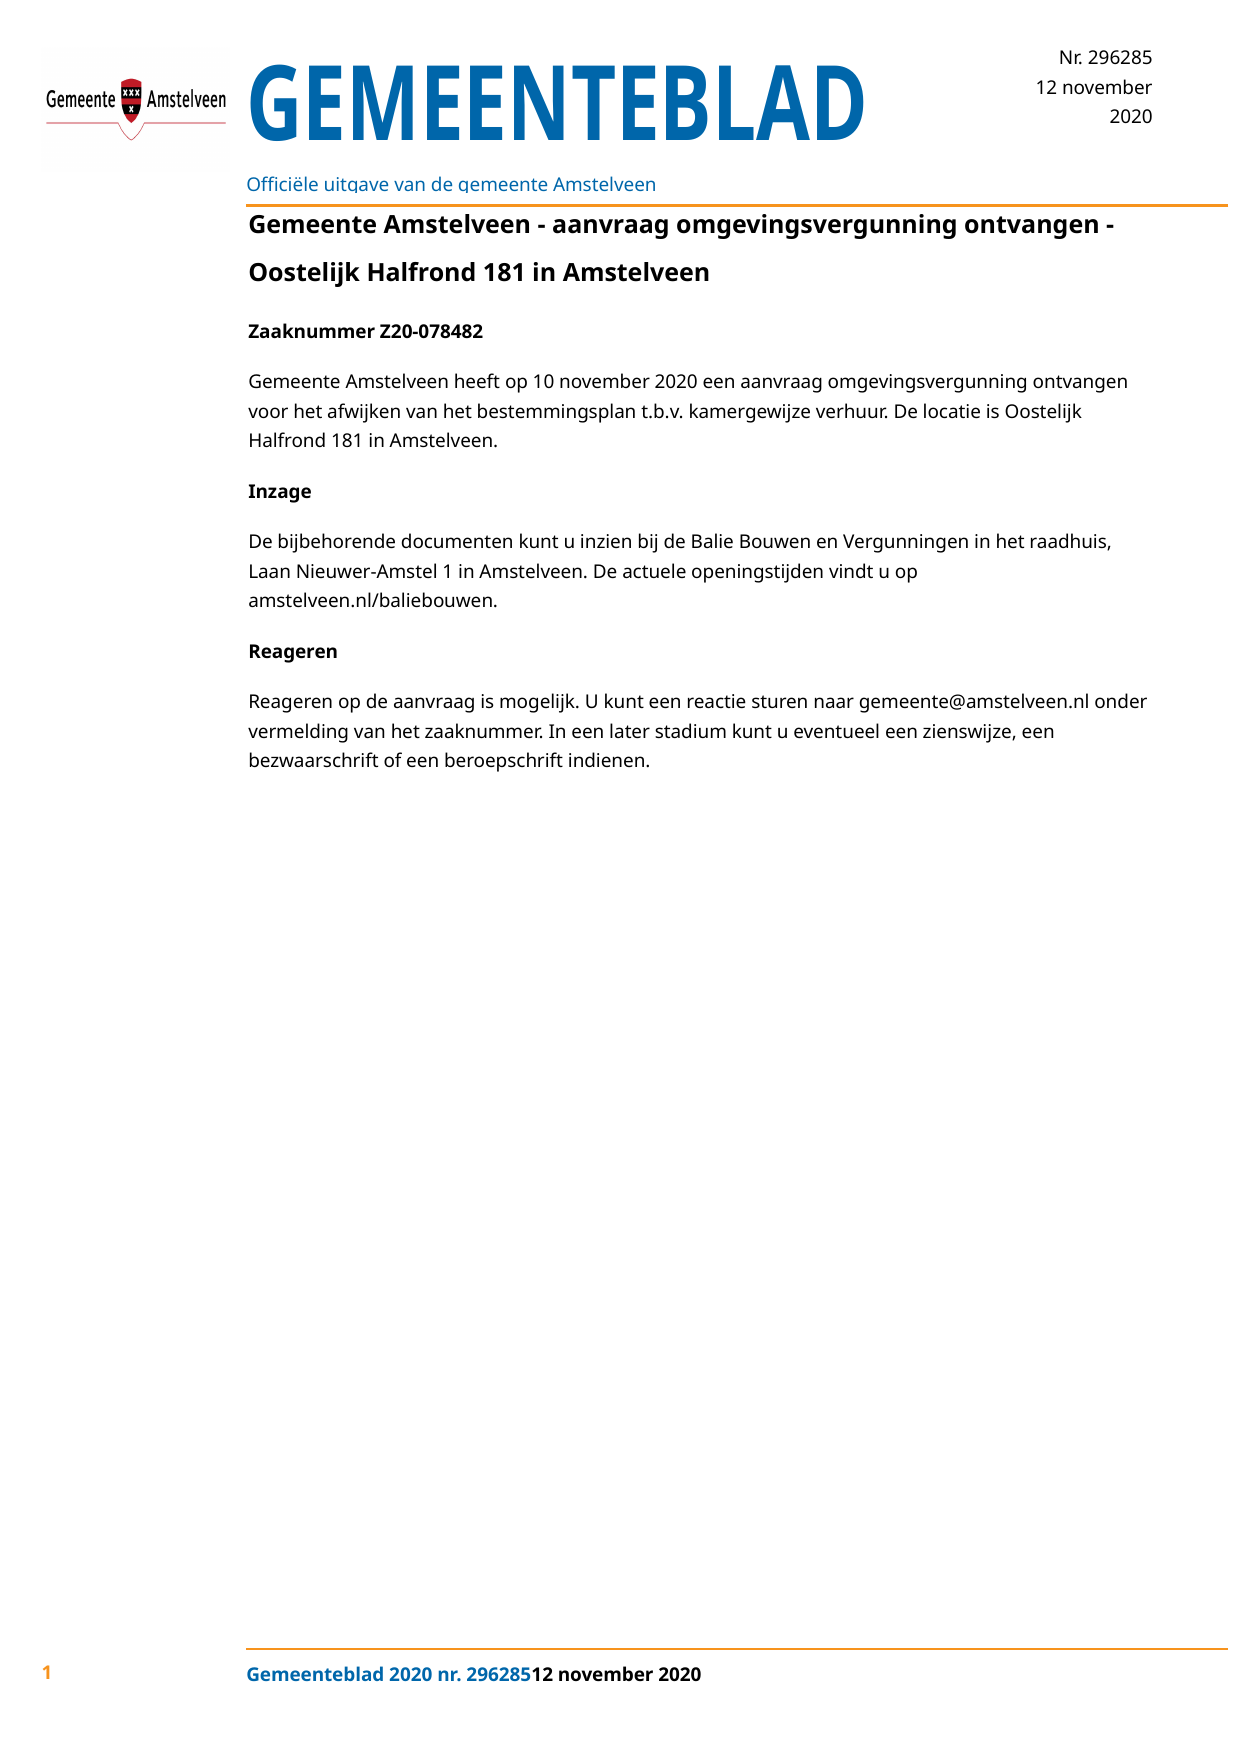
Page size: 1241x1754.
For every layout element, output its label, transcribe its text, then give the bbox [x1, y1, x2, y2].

text Gemeente Amstelveen - aanvraag omgevingsvergunning ontvangen - Oostelijk Halfrond 181 in Amstelveen [248, 207, 1152, 288]
text Reageren op de aanvraag is mogelijk. U kunt een reactie sturen naar gemeente@amstelveen.nl onder vermelding van het zaaknummer. In een later stadium kunt u eventueel een zienswijze, een bezwaarschrift of een beroepschrift indienen. [248, 688, 1152, 773]
text De bijbehorende documenten kunt u inzien bij de Balie Bouwen en Vergunningen in het raadhuis, Laan Nieuwer-Amstel 1 in Amstelveen. De actuele openingstijden vindt u op amstelveen.nl/baliebouwen. [248, 528, 1152, 613]
picture [41, 47, 231, 172]
text Zaaknummer Z20-078482 [248, 318, 1152, 344]
text Gemeente Amstelveen heeft op 10 november 2020 een aanvraag omgevingsvergunning ontvangen voor het afwijken van het bestemmingsplan t.b.v. kamergewijze verhuur. De locatie is Oostelijk Halfrond 181 in Amstelveen. [248, 368, 1152, 453]
text Inzage [248, 478, 1152, 504]
text Reageren [248, 638, 1152, 664]
